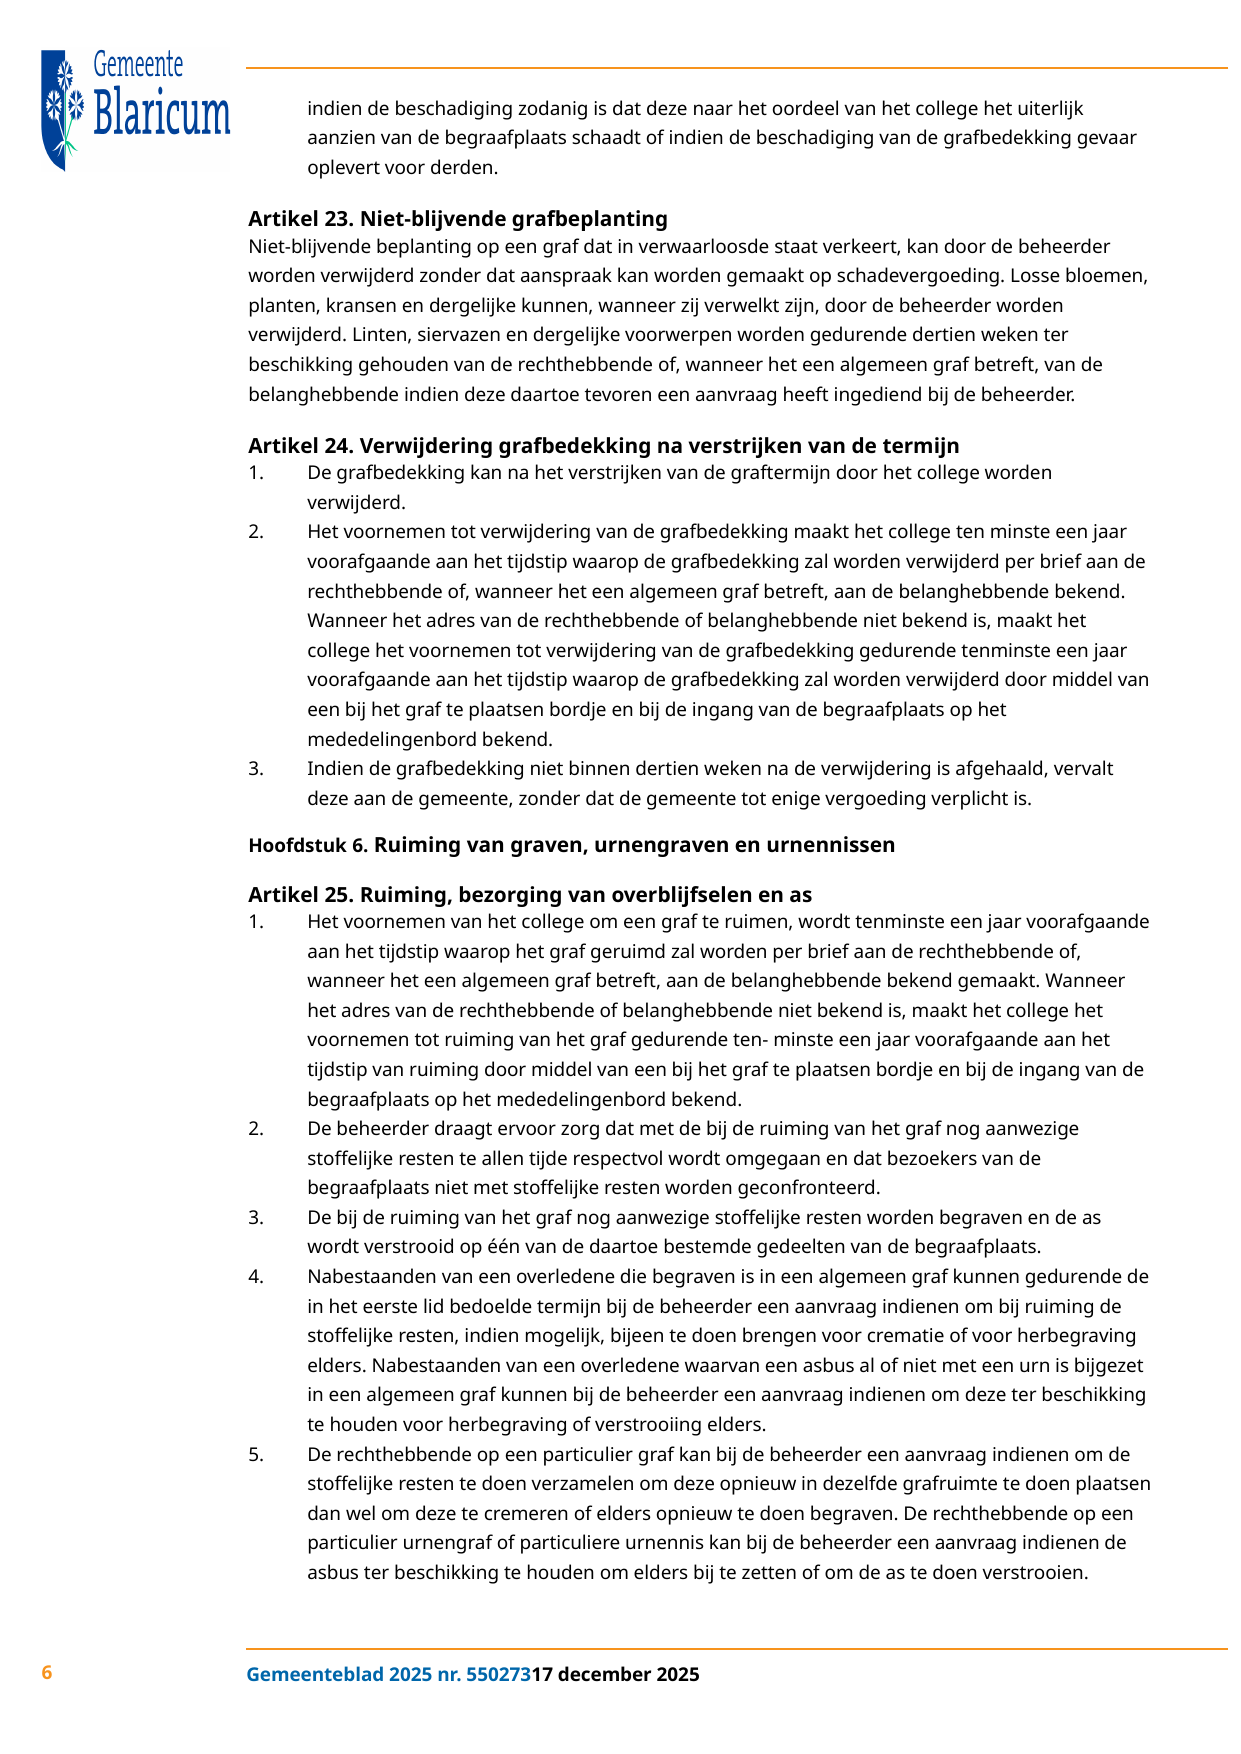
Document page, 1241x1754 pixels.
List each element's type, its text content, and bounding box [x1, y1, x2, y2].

list Nabestaanden van een overledene die begraven is in een algemeen graf kunnen gedurende de in het eerste lid bedoelde termijn bij de beheerder een aanvraag indienen om bij ruiming de stoffelijke resten, indien mogelijk, bijeen te doen brengen voor crematie of voor herbegraving elders. Nabestaanden van een overledene waarvan een asbus al of niet met een urn is bijgezet in een algemeen graf kunnen bij de beheerder een aanvraag indienen om deze ter beschikking te houden voor herbegraving of verstrooiing elders. [248, 1263, 1152, 1437]
text Artikel 25. Ruiming, bezorging van overblijfselen en as [248, 880, 1152, 908]
list De bij de ruiming van het graf nog aanwezige stoffelijke resten worden begraven en de as wordt verstrooid op één van de daartoe bestemde gedeelten van de begraafplaats. [248, 1204, 1152, 1259]
text Artikel 24. Verwijdering grafbedekking na verstrijken van de termijn [248, 431, 1152, 459]
text Niet-blijvende beplanting op een graf dat in verwaarloosde staat verkeert, kan door de beheerder worden verwijderd zonder dat aanspraak kan worden gemaakt op schadevergoeding. Losse bloemen, planten, kransen en dergelijke kunnen, wanneer zij verwelkt zijn, door de beheerder worden verwijderd. Linten, siervazen en dergelijke voorwerpen worden gedurende dertien weken ter beschikking gehouden van de rechthebbende of, wanneer het een algemeen graf betreft, van de belanghebbende indien deze daartoe tevoren een aanvraag heeft ingediend bij de beheerder. [248, 233, 1152, 406]
list De rechthebbende op een particulier graf kan bij de beheerder een aanvraag indienen om de stoffelijke resten te doen verzamelen om deze opnieuw in dezelfde grafruimte te doen plaatsen dan wel om deze te cremeren of elders opnieuw te doen begraven. De rechthebbende op een particulier urnengraf of particuliere urnennis kan bij de beheerder een aanvraag indienen de asbus ter beschikking te houden om elders bij te zetten of om de as te doen verstrooien. [248, 1441, 1152, 1585]
list indien de beschadiging zodanig is dat deze naar het oordeel van het college het uiterlijk aanzien van de begraafplaats schaadt of indien de beschadiging van de grafbedekking gevaar oplevert voor derden. [248, 95, 1152, 180]
list Indien de grafbedekking niet binnen dertien weken na de verwijdering is afgehaald, vervalt deze aan de gemeente, zonder dat de gemeente tot enige vergoeding verplicht is. [248, 755, 1152, 811]
text Artikel 23. Niet-blijvende grafbeplanting [248, 204, 1152, 233]
list De grafbedekking kan na het verstrijken van de graftermijn door het college worden verwijderd. [248, 459, 1152, 515]
list Het voornemen van het college om een graf te ruimen, wordt tenminste een jaar voorafgaande aan het tijdstip waarop het graf geruimd zal worden per brief aan de rechthebbende of, wanneer het een algemeen graf betreft, aan de belanghebbende bekend gemaakt. Wanneer het adres van de rechthebbende of belanghebbende niet bekend is, maakt het college het voornemen tot ruiming van het graf gedurende ten- minste een jaar voorafgaande aan het tijdstip van ruiming door middel van een bij het graf te plaatsen bordje en bij de ingang van de begraafplaats op het mededelingenbord bekend. [248, 908, 1152, 1112]
text Hoofdstuk 6. Ruiming van graven, urnengraven en urnennissen [248, 831, 1152, 859]
list Het voornemen tot verwijdering van de grafbedekking maakt het college ten minste een jaar voorafgaande aan het tijdstip waarop de grafbedekking zal worden verwijderd per brief aan de rechthebbende of, wanneer het een algemeen graf betreft, aan de belanghebbende bekend. Wanneer het adres van de rechthebbende of belanghebbende niet bekend is, maakt het college het voornemen tot verwijdering van de grafbedekking gedurende tenminste een jaar voorafgaande aan het tijdstip waarop de grafbedekking zal worden verwijderd door middel van een bij het graf te plaatsen bordje en bij de ingang van de begraafplaats op het mededelingenbord bekend. [248, 519, 1152, 752]
list De beheerder draagt ervoor zorg dat met de bij de ruiming van het graf nog aanwezige stoffelijke resten te allen tijde respectvol wordt omgegaan en dat bezoekers van de begraafplaats niet met stoffelijke resten worden geconfronteerd. [248, 1115, 1152, 1200]
picture [41, 47, 231, 172]
